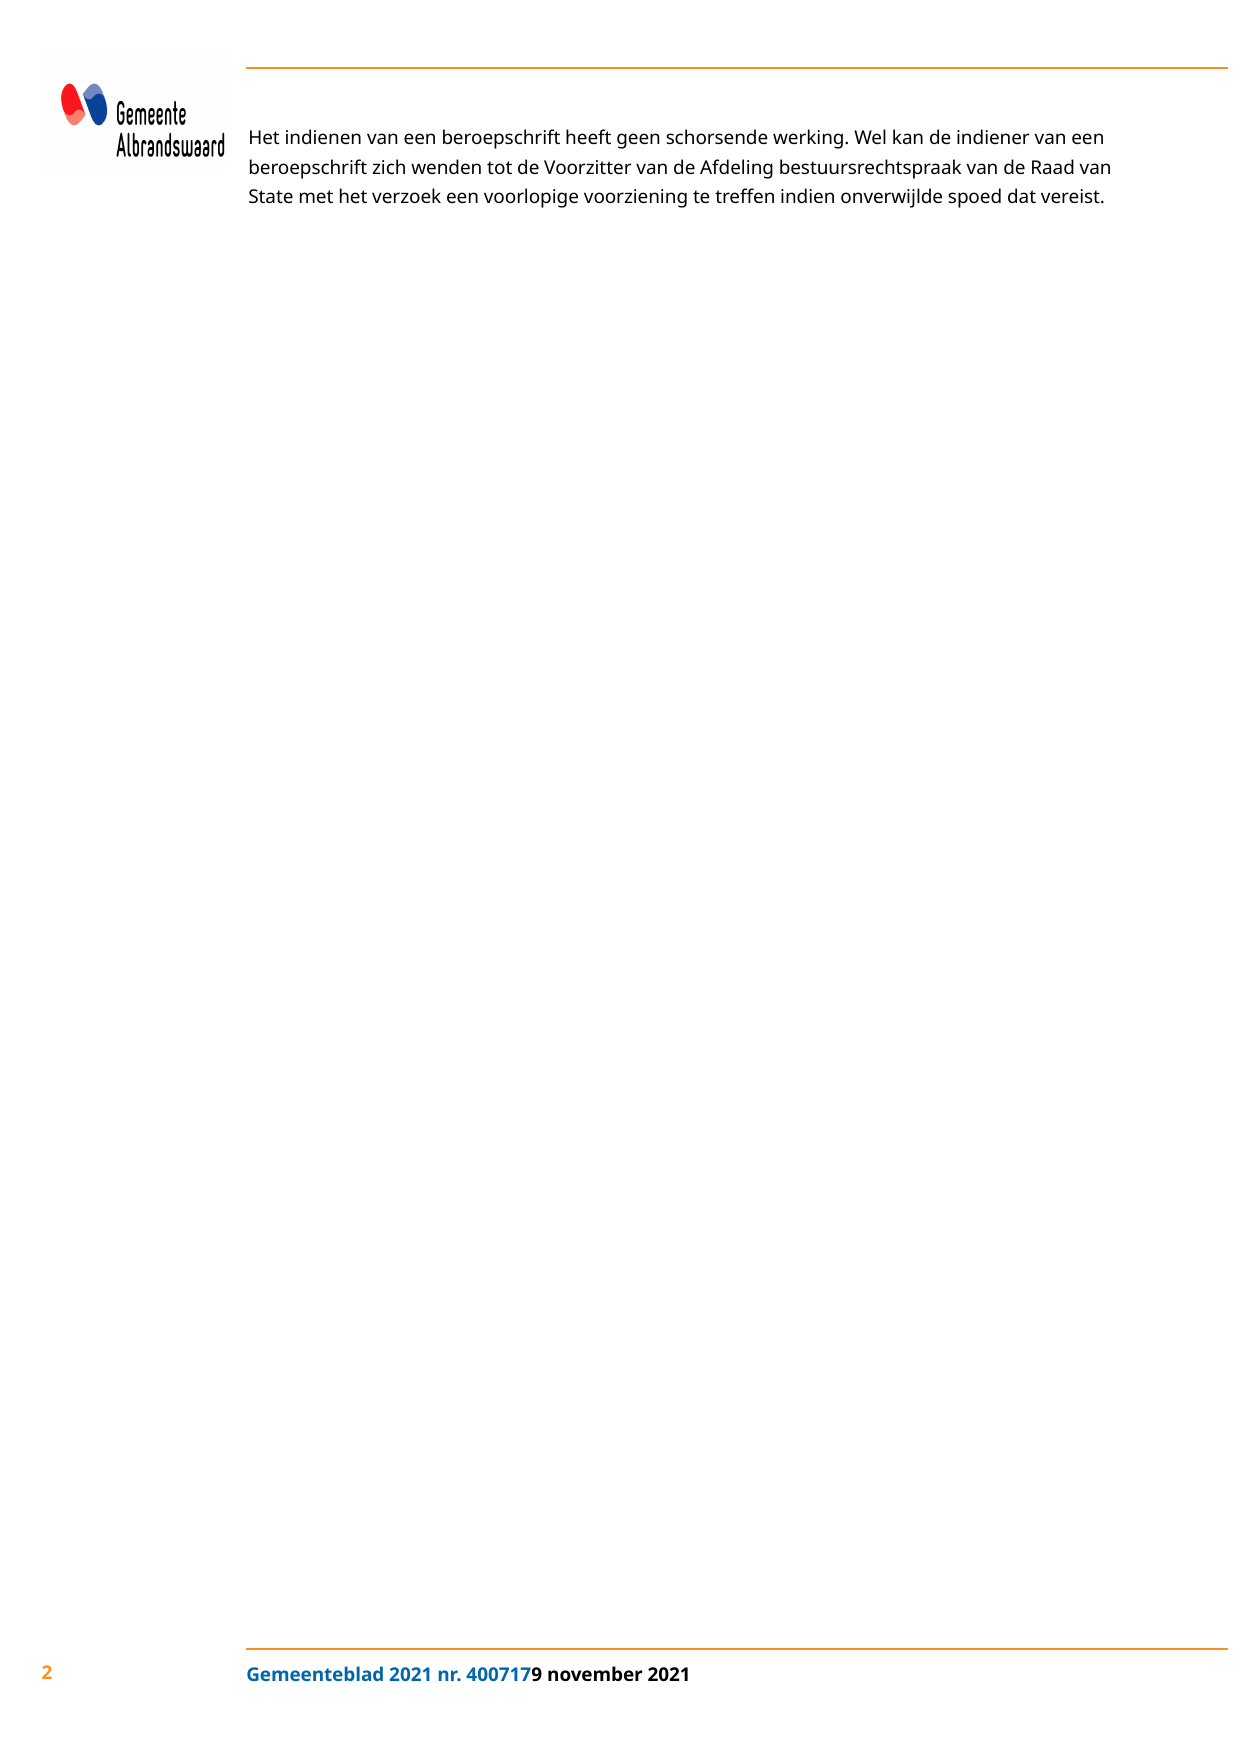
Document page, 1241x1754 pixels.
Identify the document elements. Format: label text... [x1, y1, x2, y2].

picture [41, 47, 231, 172]
text Het indienen van een beroepschrift heeft geen schorsende werking. Wel kan de indiener van een beroepschrift zich wenden tot de Voorzitter van de Afdeling bestuursrechtspraak van de Raad van State met het verzoek een voorlopige voorziening te treffen indien onverwijlde spoed dat vereist. [248, 124, 1152, 209]
